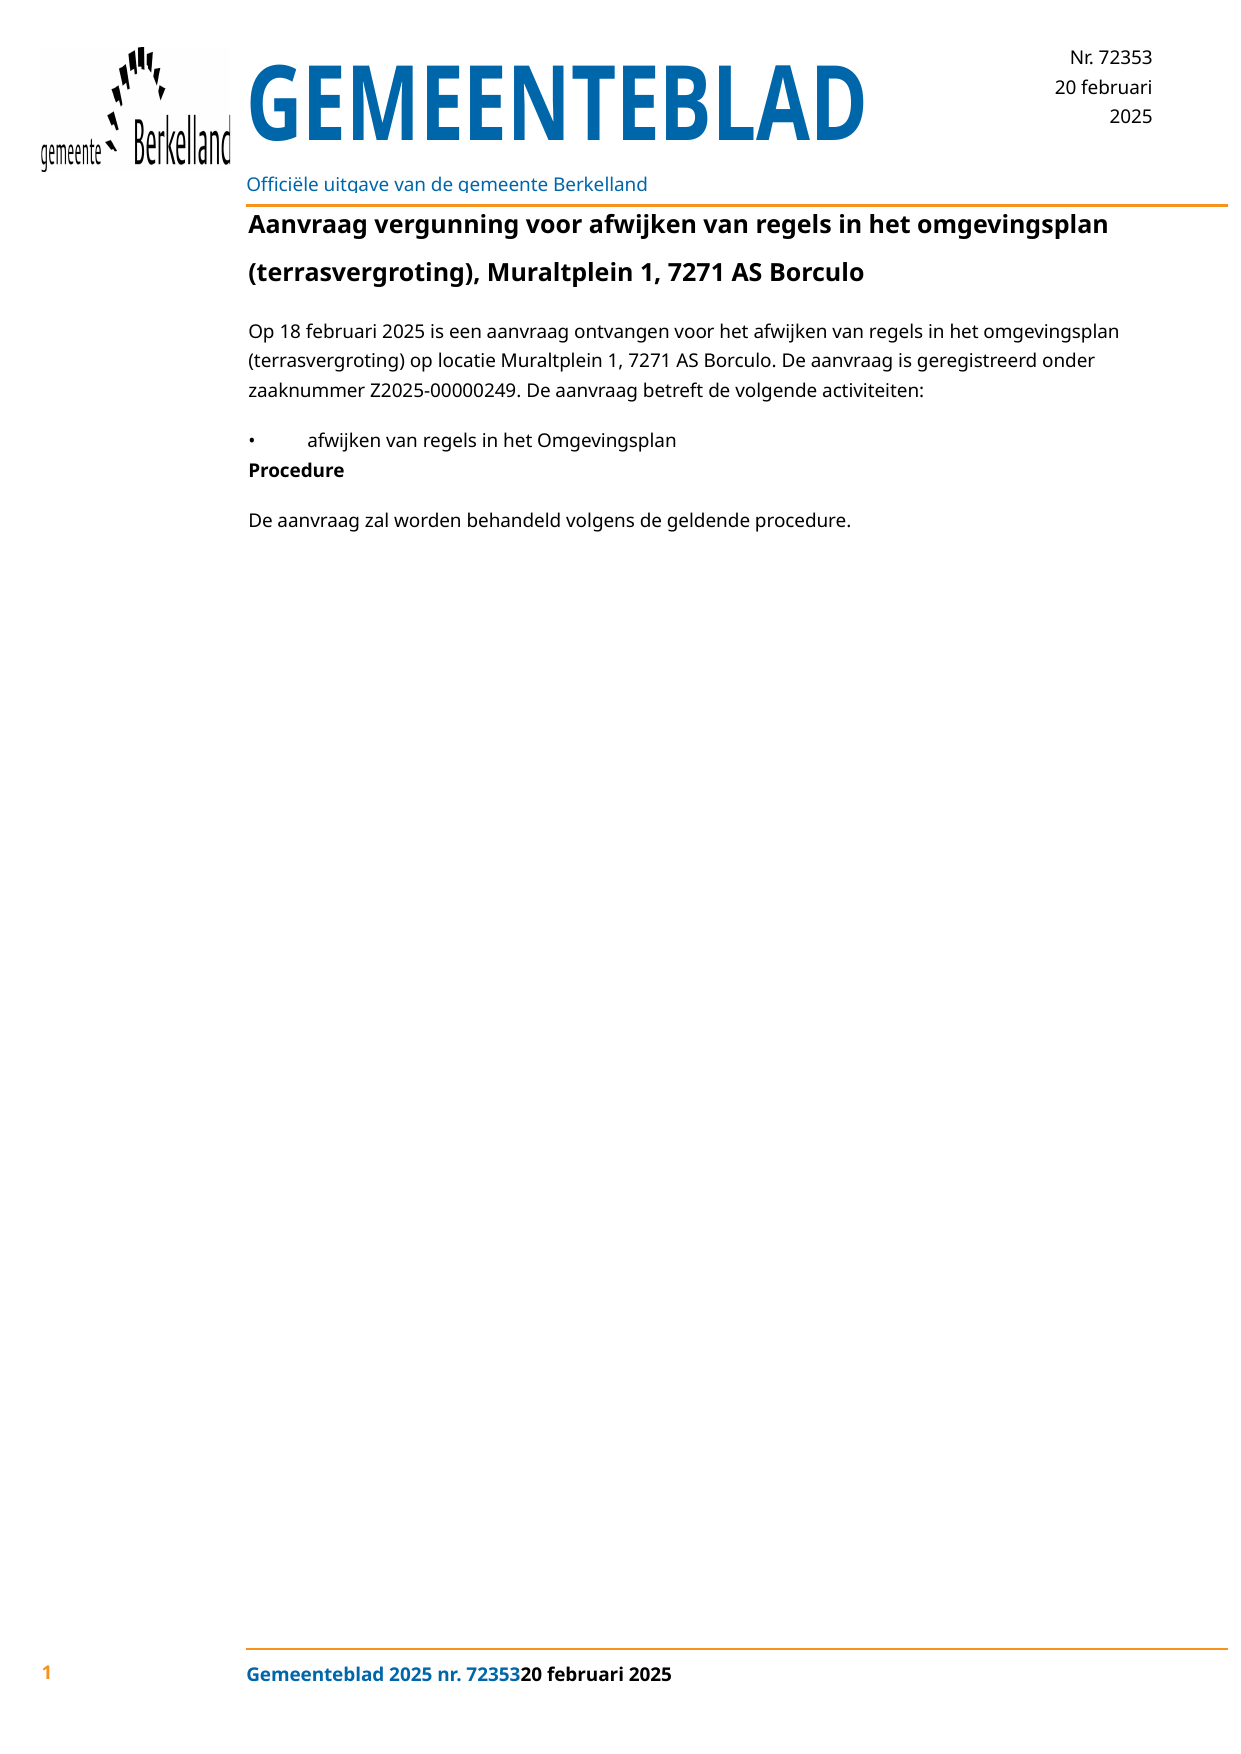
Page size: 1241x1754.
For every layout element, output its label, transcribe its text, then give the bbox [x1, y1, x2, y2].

text De aanvraag zal worden behandeld volgens de geldende procedure. [248, 507, 1152, 533]
list afwijken van regels in het Omgevingsplan [248, 427, 1152, 453]
text Aanvraag vergunning voor afwijken van regels in het omgevingsplan (terrasvergroting), Muraltplein 1, 7271 AS Borculo [248, 207, 1152, 288]
text Procedure [248, 457, 1152, 483]
text Op 18 februari 2025 is een aanvraag ontvangen voor het afwijken van regels in het omgevingsplan (terrasvergroting) op locatie Muraltplein 1, 7271 AS Borculo. De aanvraag is geregistreerd onder zaaknummer Z2025-00000249. De aanvraag betreft de volgende activiteiten: [248, 318, 1152, 403]
picture [41, 47, 231, 172]
